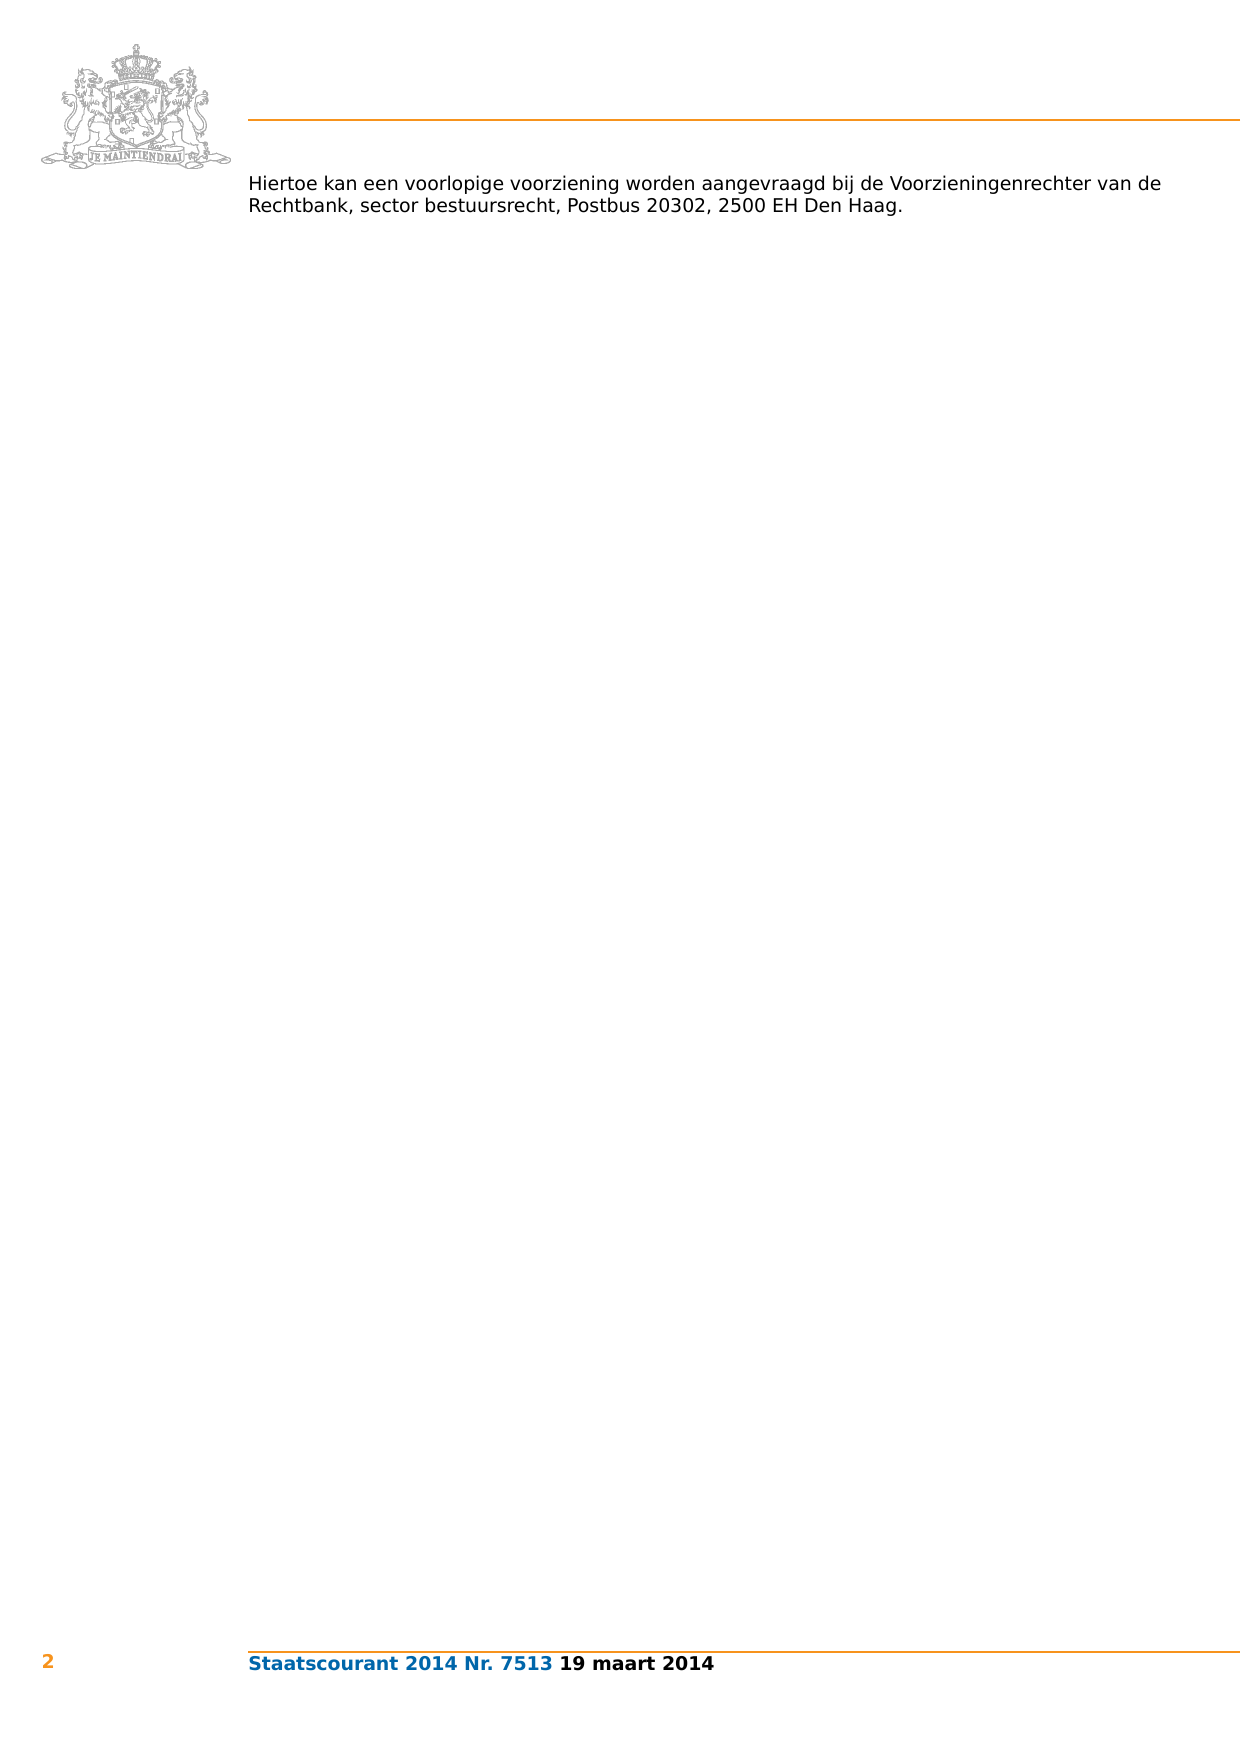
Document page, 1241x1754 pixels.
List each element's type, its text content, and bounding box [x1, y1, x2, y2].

text Hiertoe kan een voorlopige voorziening worden aangevraagd bij de Voorzieningenrechter van de Rechtbank, sector bestuursrecht, Postbus 20302, 2500 EH Den Haag. [248, 173, 1163, 217]
picture [41, 44, 231, 169]
